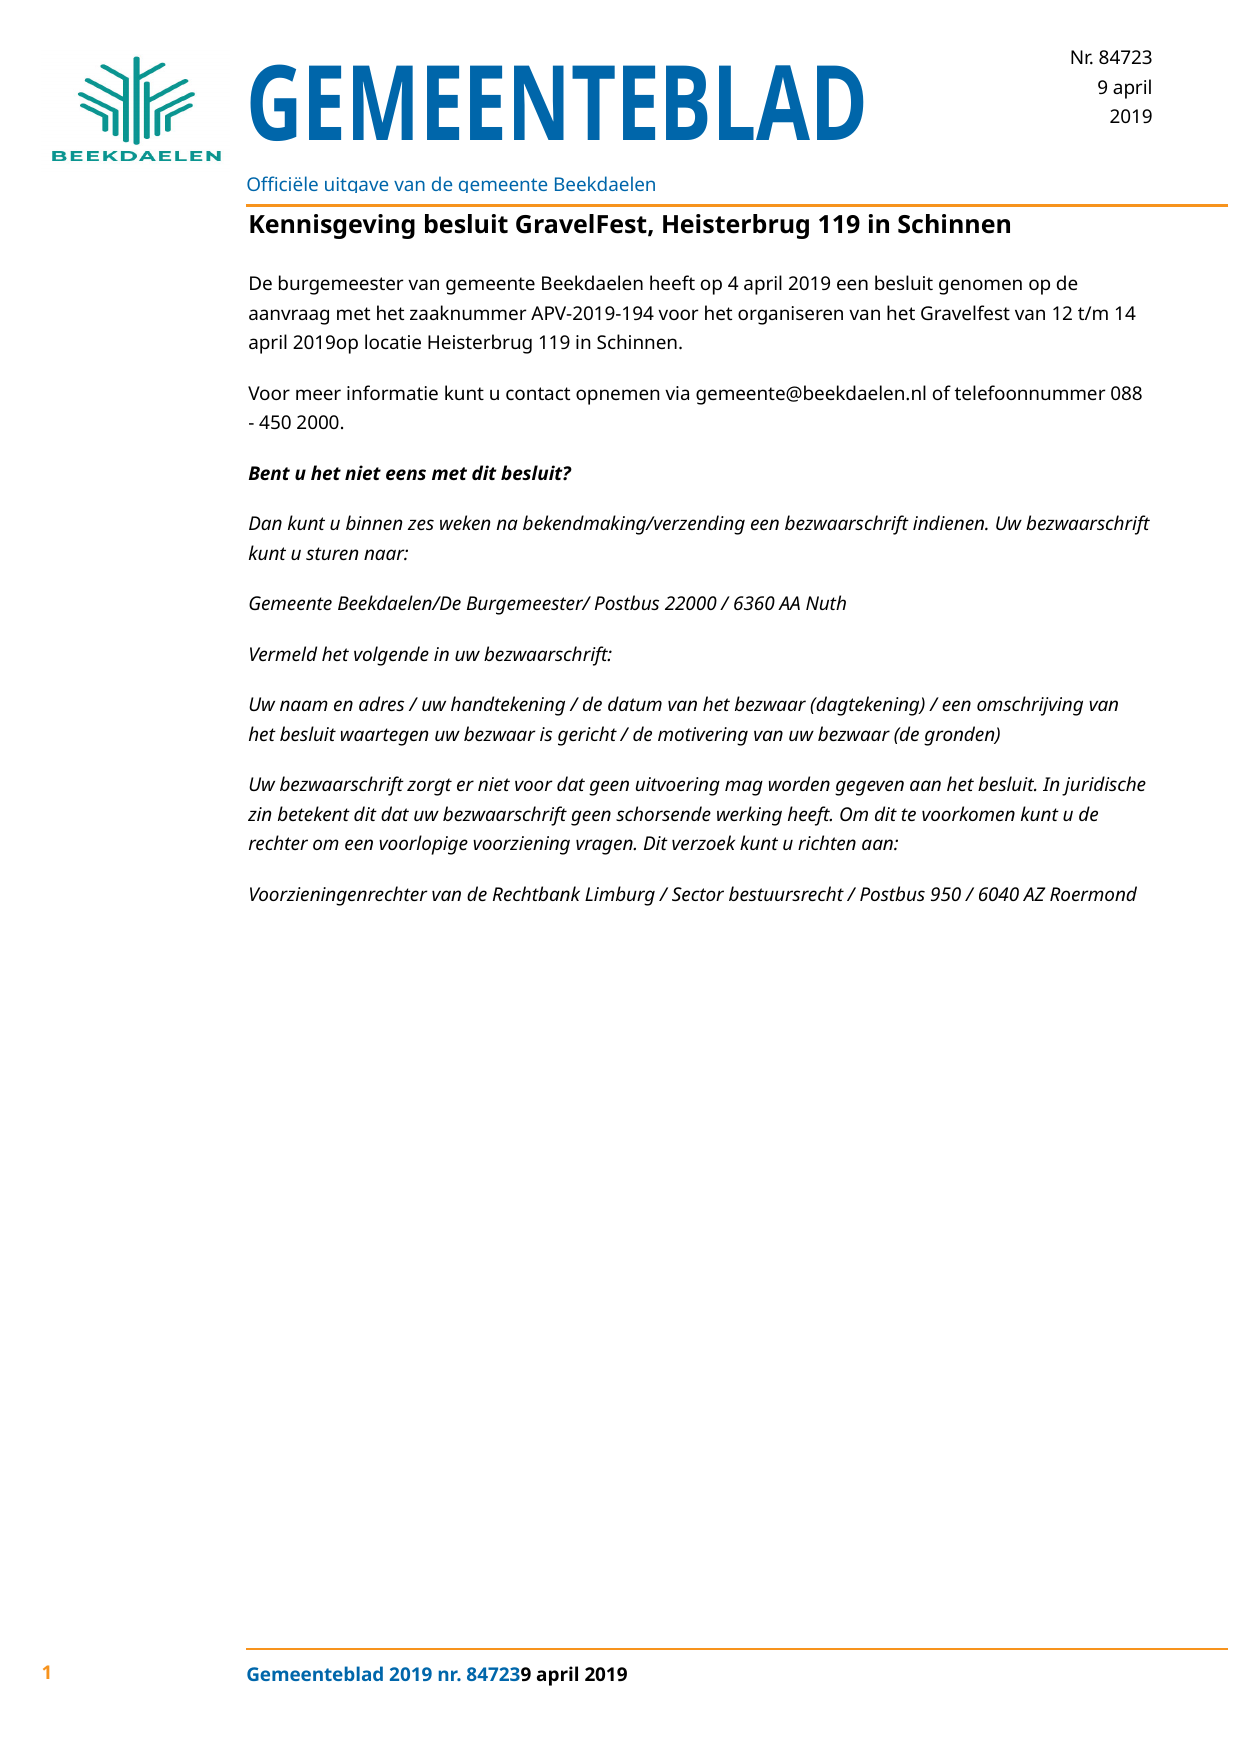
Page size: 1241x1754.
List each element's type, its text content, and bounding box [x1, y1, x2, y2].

text Gemeente Beekdaelen/De Burgemeester/ Postbus 22000 / 6360 AA Nuth [248, 590, 1152, 616]
text Uw bezwaarschrift zorgt er niet voor dat geen uitvoering mag worden gegeven aan het besluit. In juridische zin betekent dit dat uw bezwaarschrift geen schorsende werking heeft. Om dit te voorkomen kunt u de rechter om een voorlopige voorziening vragen. Dit verzoek kunt u richten aan: [248, 771, 1152, 856]
text Uw naam en adres / uw handtekening / de datum van het bezwaar (dagtekening) / een omschrijving van het besluit waartegen uw bezwaar is gericht / de motivering van uw bezwaar (de gronden) [248, 691, 1152, 746]
text Bent u het niet eens met dit besluit? [248, 460, 1152, 486]
picture [41, 47, 231, 172]
text Voorzieningenrechter van de Rechtbank Limburg / Sector bestuursrecht / Postbus 950 / 6040 AZ Roermond [248, 881, 1152, 906]
text Dan kunt u binnen zes weken na bekendmaking/verzending een bezwaarschrift indienen. Uw bezwaarschrift kunt u sturen naar: [248, 510, 1152, 566]
text Kennisgeving besluit GravelFest, Heisterbrug 119 in Schinnen [248, 207, 1152, 241]
text Vermeld het volgende in uw bezwaarschrift: [248, 641, 1152, 666]
text De burgemeester van gemeente Beekdaelen heeft op 4 april 2019 een besluit genomen op de aanvraag met het zaaknummer APV-2019-194 voor het organiseren van het Gravelfest van 12 t/m 14 april 2019op locatie Heisterbrug 119 in Schinnen. [248, 270, 1152, 355]
text Voor meer informatie kunt u contact opnemen via gemeente@beekdaelen.nl of telefoonnummer 088 - 450 2000. [248, 380, 1152, 435]
